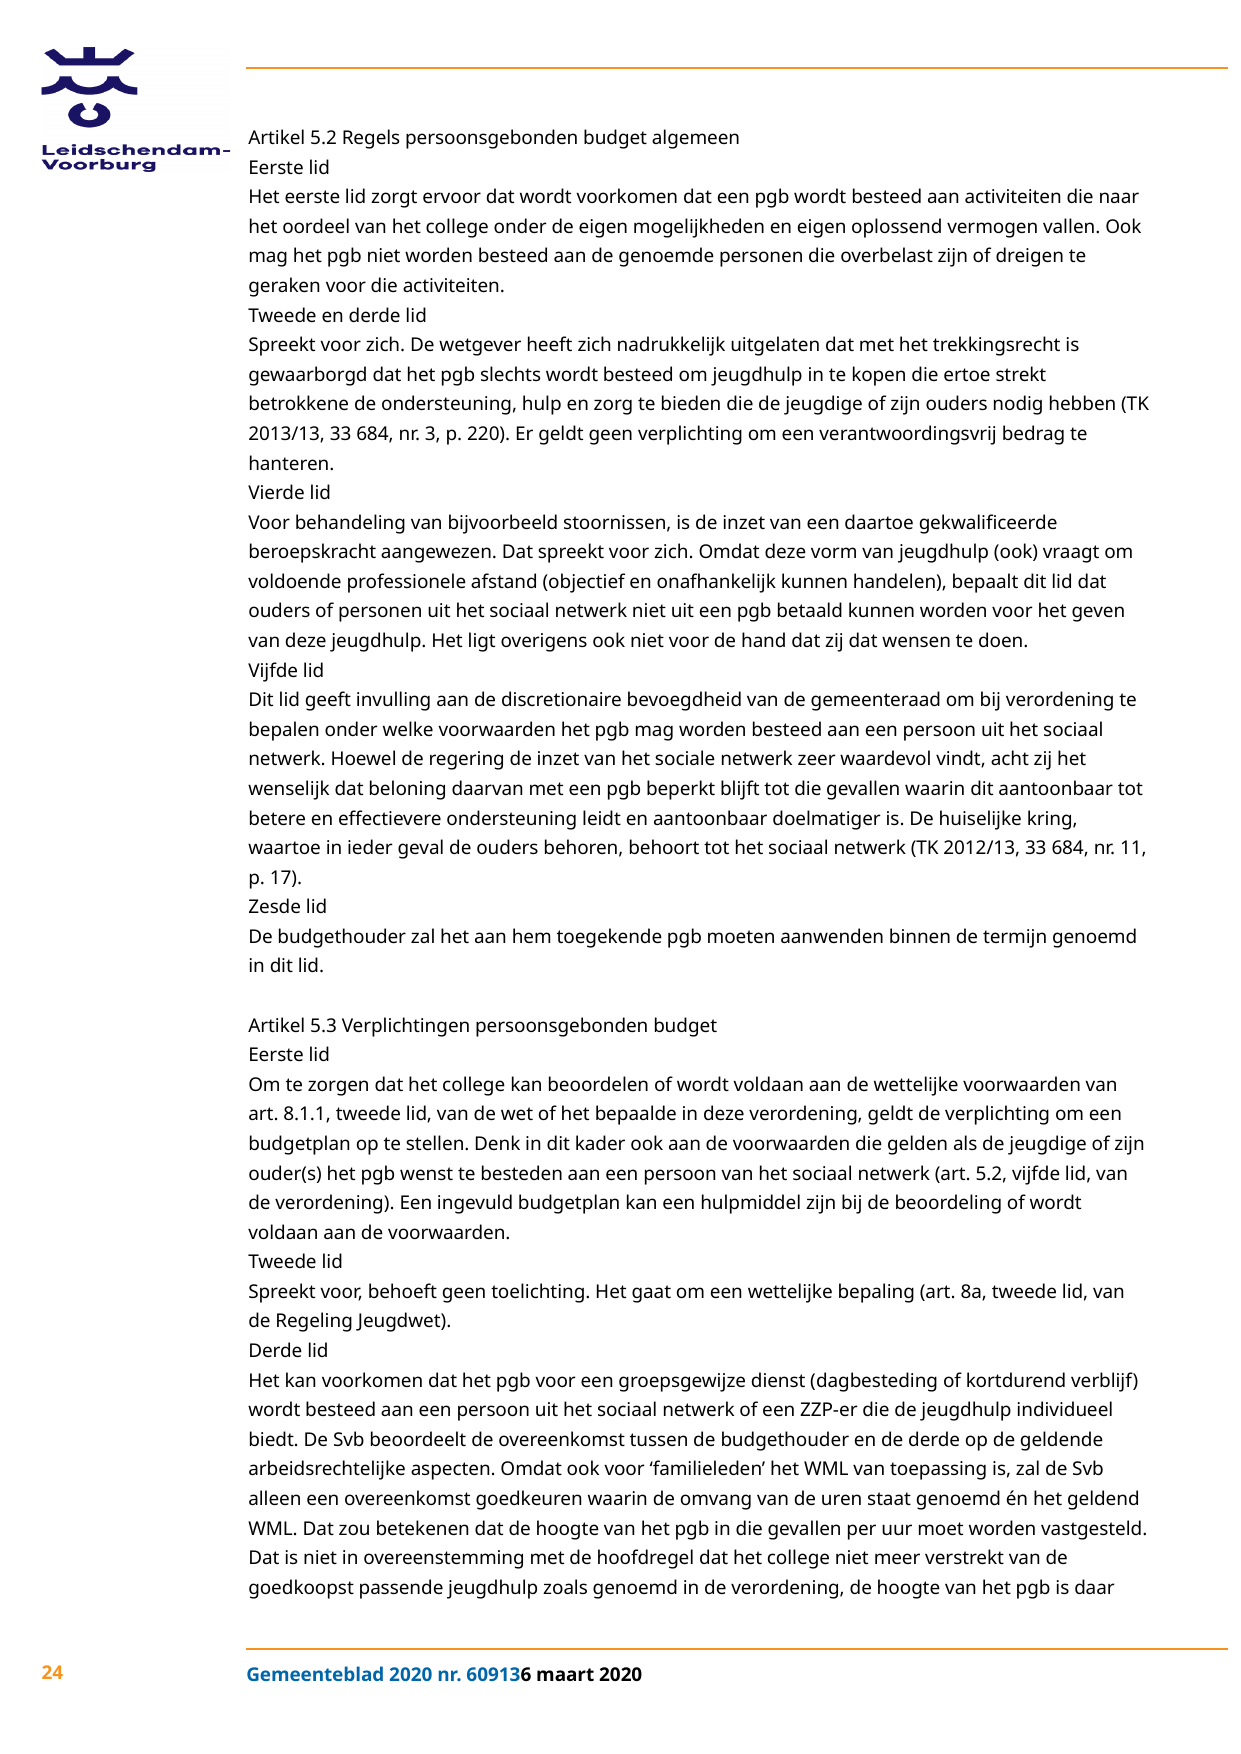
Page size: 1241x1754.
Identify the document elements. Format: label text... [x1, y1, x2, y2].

text Tweede en derde lid [248, 302, 1152, 328]
text Eerste lid [248, 1041, 1152, 1067]
text Voor behandeling van bijvoorbeeld stoornissen, is de inzet van een daartoe gekwalificeerde beroepskracht aangewezen. Dat spreekt voor zich. Omdat deze vorm van jeugdhulp (ook) vraagt om voldoende professionele afstand (objectief en onafhankelijk kunnen handelen), bepaalt dit lid dat ouders of personen uit het sociaal netwerk niet uit een pgb betaald kunnen worden voor het geven van deze jeugdhulp. Het ligt overigens ook niet voor de hand dat zij dat wensen te doen. [248, 509, 1152, 653]
text De budgethouder zal het aan hem toegekende pgb moeten aanwenden binnen de termijn genoemd in dit lid. [248, 923, 1152, 978]
text Spreekt voor, behoeft geen toelichting. Het gaat om een wettelijke bepaling (art. 8a, tweede lid, van de Regeling Jeugdwet). [248, 1278, 1152, 1333]
text Artikel 5.2 Regels persoonsgebonden budget algemeen [248, 124, 1152, 150]
text Artikel 5.3 Verplichtingen persoonsgebonden budget [248, 1012, 1152, 1038]
text Vierde lid [248, 479, 1152, 505]
text Vijfde lid [248, 657, 1152, 683]
text Het kan voorkomen dat het pgb voor een groepsgewijze dienst (dagbesteding of kortdurend verblijf) wordt besteed aan een persoon uit het sociaal netwerk of een ZZP-er die de jeugdhulp individueel biedt. De Svb beoordeelt de overeenkomst tussen de budgethouder en de derde op de geldende arbeidsrechtelijke aspecten. Omdat ook voor ‘familieleden’ het WML van toepassing is, zal de Svb alleen een overeenkomst goedkeuren waarin de omvang van de uren staat genoemd én het geldend WML. Dat zou betekenen dat de hoogte van het pgb in die gevallen per uur moet worden vastgesteld. Dat is niet in overeenstemming met de hoofdregel dat het college niet meer verstrekt van de goedkoopst passende jeugdhulp zoals genoemd in de verordening, de hoogte van het pgb is daar [248, 1367, 1152, 1600]
text Eerste lid [248, 154, 1152, 180]
text Het eerste lid zorgt ervoor dat wordt voorkomen dat een pgb wordt besteed aan activiteiten die naar het oordeel van het college onder de eigen mogelijkheden en eigen oplossend vermogen vallen. Ook mag het pgb niet worden besteed aan de genoemde personen die overbelast zijn of dreigen te geraken voor die activiteiten. [248, 183, 1152, 298]
text Om te zorgen dat het college kan beoordelen of wordt voldaan aan de wettelijke voorwaarden van art. 8.1.1, tweede lid, van de wet of het bepaalde in deze verordening, geldt de verplichting om een budgetplan op te stellen. Denk in dit kader ook aan de voorwaarden die gelden als de jeugdige of zijn ouder(s) het pgb wenst te besteden aan een persoon van het sociaal netwerk (art. 5.2, vijfde lid, van de verordening). Een ingevuld budgetplan kan een hulpmiddel zijn bij de beoordeling of wordt voldaan aan de voorwaarden. [248, 1071, 1152, 1245]
text Spreekt voor zich. De wetgever heeft zich nadrukkelijk uitgelaten dat met het trekkingsrecht is gewaarborgd dat het pgb slechts wordt besteed om jeugdhulp in te kopen die ertoe strekt betrokkene de ondersteuning, hulp en zorg te bieden die de jeugdige of zijn ouders nodig hebben (TK 2013/13, 33 684, nr. 3, p. 220). Er geldt geen verplichting om een verantwoordingsvrij bedrag te hanteren. [248, 331, 1152, 476]
text Zesde lid [248, 893, 1152, 919]
picture [41, 47, 231, 172]
text Dit lid geeft invulling aan de discretionaire bevoegdheid van de gemeenteraad om bij verordening te bepalen onder welke voorwaarden het pgb mag worden besteed aan een persoon uit het sociaal netwerk. Hoewel de regering de inzet van het sociale netwerk zeer waardevol vindt, acht zij het wenselijk dat beloning daarvan met een pgb beperkt blijft tot die gevallen waarin dit aantoonbaar tot betere en effectievere ondersteuning leidt en aantoonbaar doelmatiger is. De huiselijke kring, waartoe in ieder geval de ouders behoren, behoort tot het sociaal netwerk (TK 2012/13, 33 684, nr. 11, p. 17). [248, 686, 1152, 890]
text Tweede lid [248, 1248, 1152, 1274]
text Derde lid [248, 1337, 1152, 1363]
